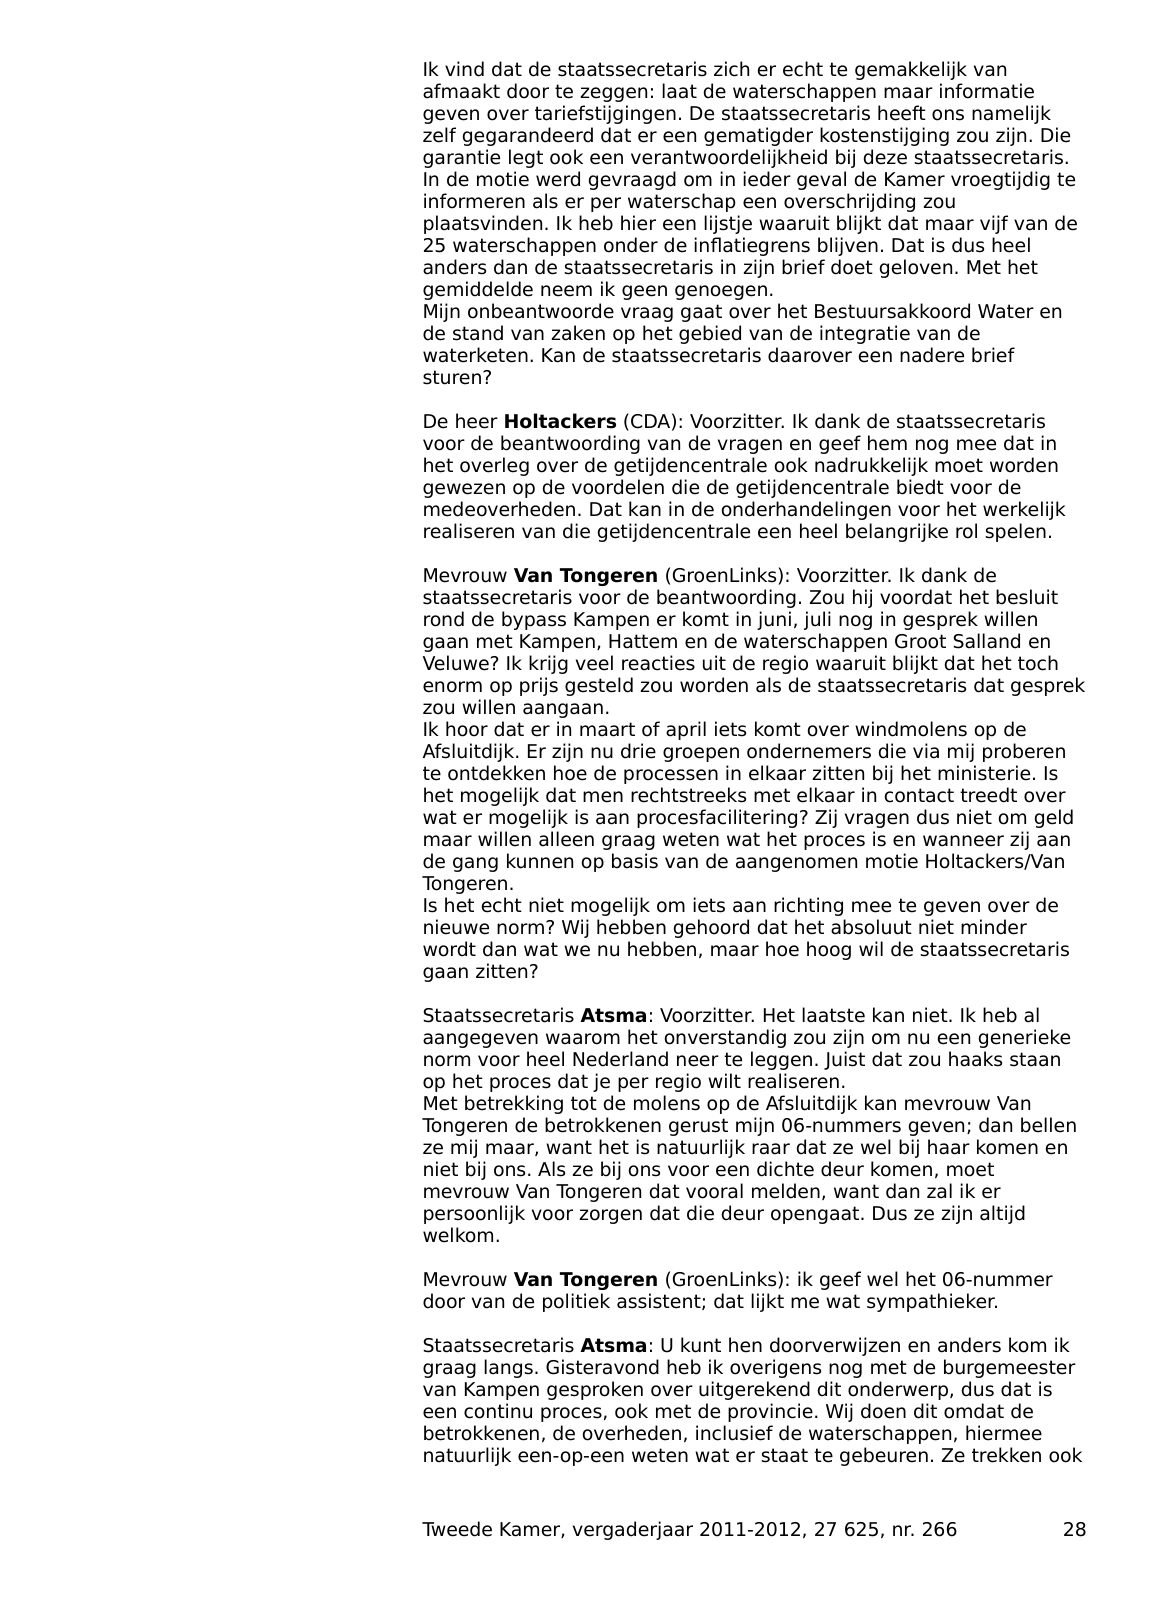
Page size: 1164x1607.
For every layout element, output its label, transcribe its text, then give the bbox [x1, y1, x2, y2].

text Mevrouw Van Tongeren (GroenLinks): Voorzitter. Ik dank de staatssecretaris voor de beantwoording. Zou hij voordat het besluit rond de bypass Kampen er komt in juni, juli nog in gesprek willen gaan met Kampen, Hattem en de waterschappen Groot Salland en Veluwe? Ik krijg veel reacties uit de regio waaruit blijkt dat het toch enorm op prijs gesteld zou worden als de staatssecretaris dat gesprek zou willen aangaan. [422, 565, 1087, 719]
text Staatssecretaris Atsma: U kunt hen doorverwijzen en anders kom ik graag langs. Gisteravond heb ik overigens nog met de burgemeester van Kampen gesproken over uitgerekend dit onderwerp, dus dat is een continu proces, ook met de provincie. Wij doen dit omdat de betrokkenen, de overheden, inclusief de waterschappen, hiermee natuurlijk een-op-een weten wat er staat te gebeuren. Ze trekken ook [422, 1335, 1087, 1467]
text Ik hoor dat er in maart of april iets komt over windmolens op de Afsluitdijk. Er zijn nu drie groepen ondernemers die via mij proberen te ontdekken hoe de processen in elkaar zitten bij het ministerie. Is het mogelijk dat men rechtstreeks met elkaar in contact treedt over wat er mogelijk is aan procesfacilitering? Zij vragen dus niet om geld maar willen alleen graag weten wat het proces is en wanneer zij aan de gang kunnen op basis van de aangenomen motie Holtackers/Van Tongeren. [422, 719, 1087, 895]
text De heer Holtackers (CDA): Voorzitter. Ik dank de staatssecretaris voor de beantwoording van de vragen en geef hem nog mee dat in het overleg over de getijdencentrale ook nadrukkelijk moet worden gewezen op de voordelen die de getijdencentrale biedt voor de medeoverheden. Dat kan in de onderhandelingen voor het werkelijk realiseren van die getijdencentrale een heel belangrijke rol spelen. [422, 411, 1087, 543]
text Mijn onbeantwoorde vraag gaat over het Bestuursakkoord Water en de stand van zaken op het gebied van de integratie van de waterketen. Kan de staatssecretaris daarover een nadere brief sturen? [422, 301, 1087, 389]
text Mevrouw Van Tongeren (GroenLinks): ik geef wel het 06-nummer door van de politiek assistent; dat lijkt me wat sympathieker. [422, 1269, 1087, 1313]
text Ik vind dat de staatssecretaris zich er echt te gemakkelijk van afmaakt door te zeggen: laat de waterschappen maar informatie geven over tariefstijgingen. De staatssecretaris heeft ons namelijk zelf gegarandeerd dat er een gematigder kostenstijging zou zijn. Die garantie legt ook een verantwoordelijkheid bij deze staatssecretaris. In de motie werd gevraagd om in ieder geval de Kamer vroegtijdig te informeren als er per waterschap een overschrijding zou plaatsvinden. Ik heb hier een lijstje waaruit blijkt dat maar vijf van de 25 waterschappen onder de inflatiegrens blijven. Dat is dus heel anders dan de staatssecretaris in zijn brief doet geloven. Met het gemiddelde neem ik geen genoegen. [422, 59, 1087, 301]
text Staatssecretaris Atsma: Voorzitter. Het laatste kan niet. Ik heb al aangegeven waarom het onverstandig zou zijn om nu een generieke norm voor heel Nederland neer te leggen. Juist dat zou haaks staan op het proces dat je per regio wilt realiseren. [422, 1005, 1087, 1093]
text Met betrekking tot de molens op de Afsluitdijk kan mevrouw Van Tongeren de betrokkenen gerust mijn 06-nummers geven; dan bellen ze mij maar, want het is natuurlijk raar dat ze wel bij haar komen en niet bij ons. Als ze bij ons voor een dichte deur komen, moet mevrouw Van Tongeren dat vooral melden, want dan zal ik er persoonlijk voor zorgen dat die deur opengaat. Dus ze zijn altijd welkom. [422, 1093, 1087, 1247]
text Is het echt niet mogelijk om iets aan richting mee te geven over de nieuwe norm? Wij hebben gehoord dat het absoluut niet minder wordt dan wat we nu hebben, maar hoe hoog wil de staatssecretaris gaan zitten? [422, 895, 1087, 983]
